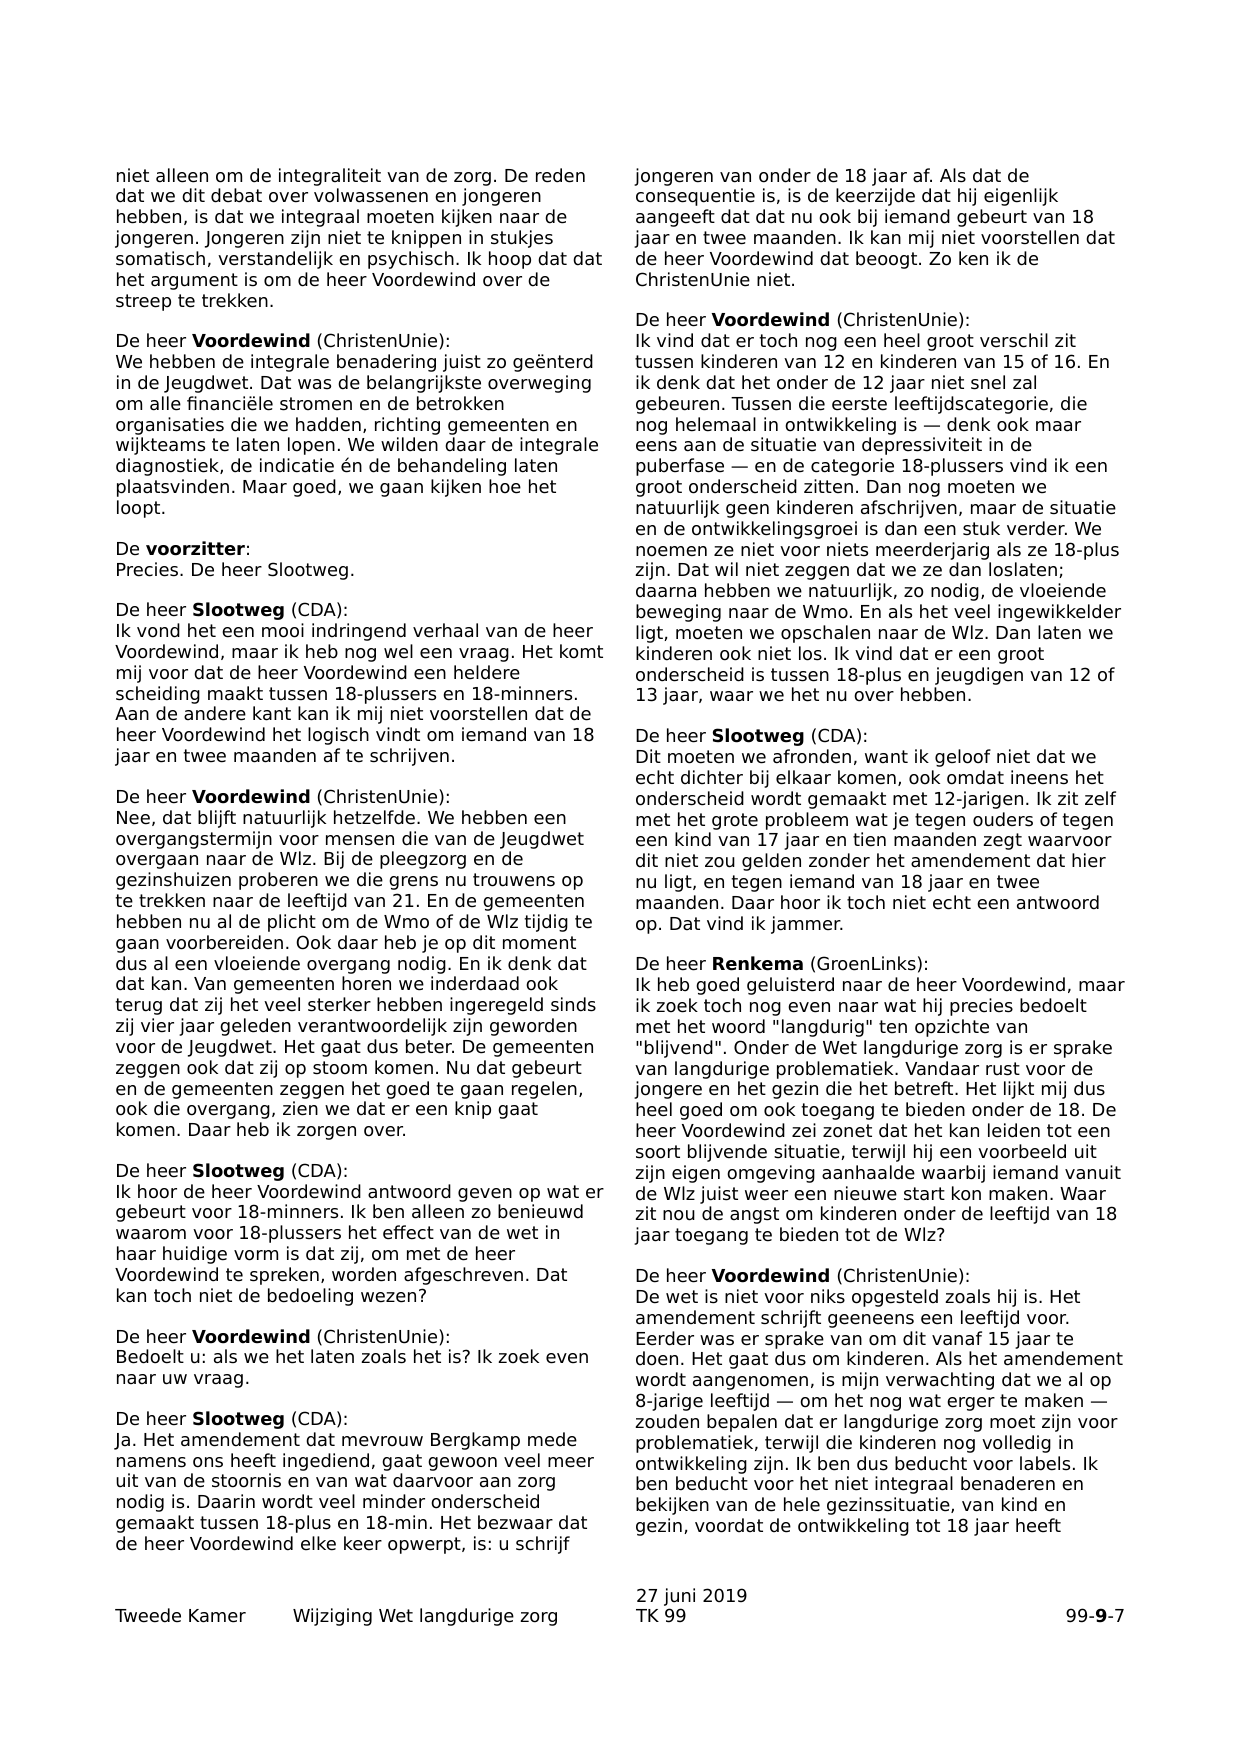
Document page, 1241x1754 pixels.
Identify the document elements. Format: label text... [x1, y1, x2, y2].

text jongeren van onder de 18 jaar af. Als dat de consequentie is, is de keerzijde dat hij eigenlijk aangeeft dat dat nu ook bij iemand gebeurt van 18 jaar en twee maanden. Ik kan mij niet voorstellen dat de heer Voordewind dat beoogt. Zo ken ik de ChristenUnie niet. [635, 165, 1125, 290]
text De heer Voordewind (ChristenUnie): [635, 1266, 1125, 1287]
text Ja. Het amendement dat mevrouw Bergkamp mede namens ons heeft ingediend, gaat gewoon veel meer uit van de stoornis en van wat daarvoor aan zorg nodig is. Daarin wordt veel minder onderscheid gemaakt tussen 18-plus en 18-min. Het bezwaar dat de heer Voordewind elke keer opwerpt, is: u schrijf [115, 1429, 605, 1554]
text Ik vind dat er toch nog een heel groot verschil zit tussen kinderen van 12 en kinderen van 15 of 16. En ik denk dat het onder de 12 jaar niet snel zal gebeuren. Tussen die eerste leeftijdscategorie, die nog helemaal in ontwikkeling is — denk ook maar eens aan de situatie van depressiviteit in de puberfase — en de categorie 18-plussers vind ik een groot onderscheid zitten. Dan nog moeten we natuurlijk geen kinderen afschrijven, maar de situatie en de ontwikkelingsgroei is dan een stuk verder. We noemen ze niet voor niets meerderjarig als ze 18-plus zijn. Dat wil niet zeggen dat we ze dan loslaten; daarna hebben we natuurlijk, zo nodig, de vloeiende beweging naar de Wmo. En als het veel ingewikkelder ligt, moeten we opschalen naar de Wlz. Dan laten we kinderen ook niet los. Ik vind dat er een groot onderscheid is tussen 18-plus en jeugdigen van 12 of 13 jaar, waar we het nu over hebben. [635, 331, 1125, 706]
text Ik vond het een mooi indringend verhaal van de heer Voordewind, maar ik heb nog wel een vraag. Het komt mij voor dat de heer Voordewind een heldere scheiding maakt tussen 18-plussers en 18-minners. Aan de andere kant kan ik mij niet voorstellen dat de heer Voordewind het logisch vindt om iemand van 18 jaar en twee maanden af te schrijven. [115, 621, 605, 767]
text We hebben de integrale benadering juist zo geënterd in de Jeugdwet. Dat was de belangrijkste overweging om alle financiële stromen en de betrokken organisaties die we hadden, richting gemeenten en wijkteams te laten lopen. We wilden daar de integrale diagnostiek, de indicatie én de behandeling laten plaatsvinden. Maar goed, we gaan kijken hoe het loopt. [115, 352, 605, 518]
text De heer Renkema (GroenLinks): [635, 954, 1125, 975]
text Dit moeten we afronden, want ik geloof niet dat we echt dichter bij elkaar komen, ook omdat ineens het onderscheid wordt gemaakt met 12-jarigen. Ik zit zelf met het grote probleem wat je tegen ouders of tegen een kind van 17 jaar en tien maanden zegt waarvoor dit niet zou gelden zonder het amendement dat hier nu ligt, en tegen iemand van 18 jaar en twee maanden. Daar hoor ik toch niet echt een antwoord op. Dat vind ik jammer. [635, 747, 1125, 934]
text De wet is niet voor niks opgesteld zoals hij is. Het amendement schrijft geeneens een leeftijd voor. Eerder was er sprake van om dit vanaf 15 jaar te doen. Het gaat dus om kinderen. Als het amendement wordt aangenomen, is mijn verwachting dat we al op 8-jarige leeftijd — om het nog wat erger te maken — zouden bepalen dat er langdurige zorg moet zijn voor problematiek, terwijl die kinderen nog volledig in ontwikkeling zijn. Ik ben dus beducht voor labels. Ik ben beducht voor het niet integraal benaderen en bekijken van de hele gezinssituatie, van kind en gezin, voordat de ontwikkeling tot 18 jaar heeft [635, 1287, 1125, 1537]
text De heer Slootweg (CDA): [115, 1161, 605, 1181]
text Precies. De heer Slootweg. [115, 559, 605, 580]
text De heer Voordewind (ChristenUnie): [635, 310, 1125, 331]
text Bedoelt u: als we het laten zoals het is? Ik zoek even naar uw vraag. [115, 1347, 605, 1389]
text De heer Slootweg (CDA): [115, 600, 605, 621]
text De heer Voordewind (ChristenUnie): [115, 331, 605, 352]
text De heer Slootweg (CDA): [115, 1409, 605, 1429]
text Ik heb goed geluisterd naar de heer Voordewind, maar ik zoek toch nog even naar wat hij precies bedoelt met het woord "langdurig" ten opzichte van "blijvend". Onder de Wet langdurige zorg is er sprake van langdurige problematiek. Vandaar rust voor de jongere en het gezin die het betreft. Het lijkt mij dus heel goed om ook toegang te bieden onder de 18. De heer Voordewind zei zonet dat het kan leiden tot een soort blijvende situatie, terwijl hij een voorbeeld uit zijn eigen omgeving aanhaalde waarbij iemand vanuit de Wlz juist weer een nieuwe start kon maken. Waar zit nou de angst om kinderen onder de leeftijd van 18 jaar toegang te bieden tot de Wlz? [635, 975, 1125, 1246]
text niet alleen om de integraliteit van de zorg. De reden dat we dit debat over volwassenen en jongeren hebben, is dat we integraal moeten kijken naar de jongeren. Jongeren zijn niet te knippen in stukjes somatisch, verstandelijk en psychisch. Ik hoop dat dat het argument is om de heer Voordewind over de streep te trekken. [115, 165, 605, 311]
text De heer Voordewind (ChristenUnie): [115, 787, 605, 807]
text De heer Slootweg (CDA): [635, 726, 1125, 747]
text Ik hoor de heer Voordewind antwoord geven op wat er gebeurt voor 18-minners. Ik ben alleen zo benieuwd waarom voor 18-plussers het effect van de wet in haar huidige vorm is dat zij, om met de heer Voordewind te spreken, worden afgeschreven. Dat kan toch niet de bedoeling wezen? [115, 1181, 605, 1306]
text De voorzitter: [115, 538, 605, 559]
text De heer Voordewind (ChristenUnie): [115, 1326, 605, 1347]
text Nee, dat blijft natuurlijk hetzelfde. We hebben een overgangstermijn voor mensen die van de Jeugdwet overgaan naar de Wlz. Bij de pleegzorg en de gezinshuizen proberen we die grens nu trouwens op te trekken naar de leeftijd van 21. En de gemeenten hebben nu al de plicht om de Wmo of de Wlz tijdig te gaan voorbereiden. Ook daar heb je op dit moment dus al een vloeiende overgang nodig. En ik denk dat dat kan. Van gemeenten horen we inderdaad ook terug dat zij het veel sterker hebben ingeregeld sinds zij vier jaar geleden verantwoordelijk zijn geworden voor de Jeugdwet. Het gaat dus beter. De gemeenten zeggen ook dat zij op stoom komen. Nu dat gebeurt en de gemeenten zeggen het goed te gaan regelen, ook die overgang, zien we dat er een knip gaat komen. Daar heb ik zorgen over. [115, 807, 605, 1141]
